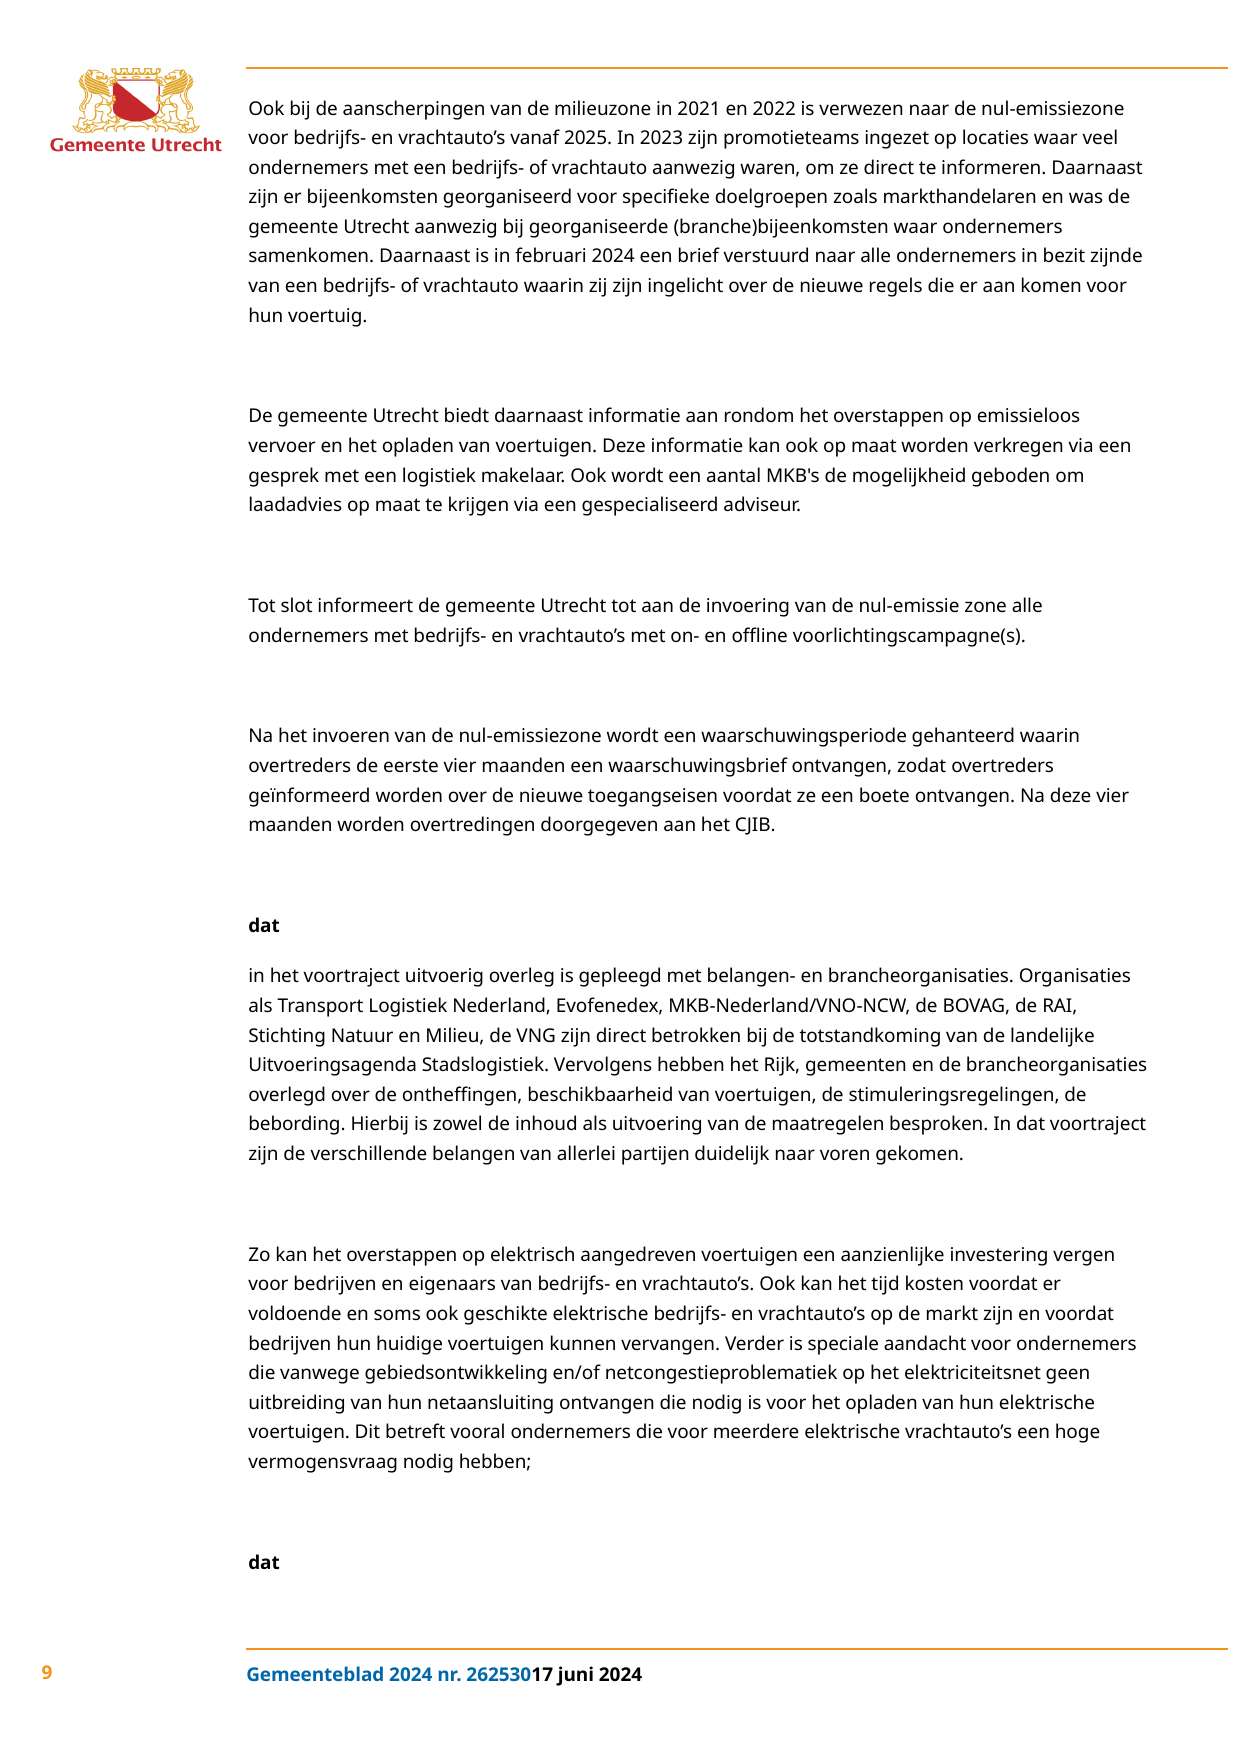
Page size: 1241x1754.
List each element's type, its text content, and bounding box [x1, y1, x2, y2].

text Ook bij de aanscherpingen van de milieuzone in 2021 en 2022 is verwezen naar de nul-emissiezone voor bedrijfs- en vrachtauto’s vanaf 2025. In 2023 zijn promotieteams ingezet op locaties waar veel ondernemers met een bedrijfs- of vrachtauto aanwezig waren, om ze direct te informeren. Daarnaast zijn er bijeenkomsten georganiseerd voor specifieke doelgroepen zoals markthandelaren en was de gemeente Utrecht aanwezig bij georganiseerde (branche)bijeenkomsten waar ondernemers samenkomen. Daarnaast is in februari 2024 een brief verstuurd naar alle ondernemers in bezit zijnde van een bedrijfs- of vrachtauto waarin zij zijn ingelicht over de nieuwe regels die er aan komen voor hun voertuig. [248, 95, 1152, 328]
picture [41, 47, 231, 172]
text De gemeente Utrecht biedt daarnaast informatie aan rondom het overstappen op emissieloos vervoer en het opladen van voertuigen. Deze informatie kan ook op maat worden verkregen via een gesprek met een logistiek makelaar. Ook wordt een aantal MKB's de mogelijkheid geboden om laadadvies op maat te krijgen via een gespecialiseerd adviseur. [248, 403, 1152, 517]
text Zo kan het overstappen op elektrisch aangedreven voertuigen een aanzienlijke investering vergen voor bedrijven en eigenaars van bedrijfs- en vrachtauto’s. Ook kan het tijd kosten voordat er voldoende en soms ook geschikte elektrische bedrijfs- en vrachtauto’s op de markt zijn en voordat bedrijven hun huidige voertuigen kunnen vervangen. Verder is speciale aandacht voor ondernemers die vanwege gebiedsontwikkeling en/of netcongestieproblematiek op het elektriciteitsnet geen uitbreiding van hun netaansluiting ontvangen die nodig is voor het opladen van hun elektrische voertuigen. Dit betreft vooral ondernemers die voor meerdere elektrische vrachtauto’s een hoge vermogensvraag nodig hebben; [248, 1241, 1152, 1474]
text Na het invoeren van de nul-emissiezone wordt een waarschuwingsperiode gehanteerd waarin overtreders de eerste vier maanden een waarschuwingsbrief ontvangen, zodat overtreders geïnformeerd worden over de nieuwe toegangseisen voordat ze een boete ontvangen. Na deze vier maanden worden overtredingen doorgegeven aan het CJIB. [248, 723, 1152, 837]
text dat [248, 912, 1152, 938]
text Tot slot informeert de gemeente Utrecht tot aan de invoering van de nul-emissie zone alle ondernemers met bedrijfs- en vrachtauto’s met on- en offline voorlichtingscampagne(s). [248, 592, 1152, 648]
text in het voortraject uitvoerig overleg is gepleegd met belangen- en brancheorganisaties. Organisaties als Transport Logistiek Nederland, Evofenedex, MKB-Nederland/VNO-NCW, de BOVAG, de RAI, Stichting Natuur en Milieu, de VNG zijn direct betrokken bij de totstandkoming van de landelijke Uitvoeringsagenda Stadslogistiek. Vervolgens hebben het Rijk, gemeenten en de brancheorganisaties overlegd over de ontheffingen, beschikbaarheid van voertuigen, de stimuleringsregelingen, de bebording. Hierbij is zowel de inhoud als uitvoering van de maatregelen besproken. In dat voortraject zijn de verschillende belangen van allerlei partijen duidelijk naar voren gekomen. [248, 963, 1152, 1166]
text dat [248, 1549, 1152, 1575]
